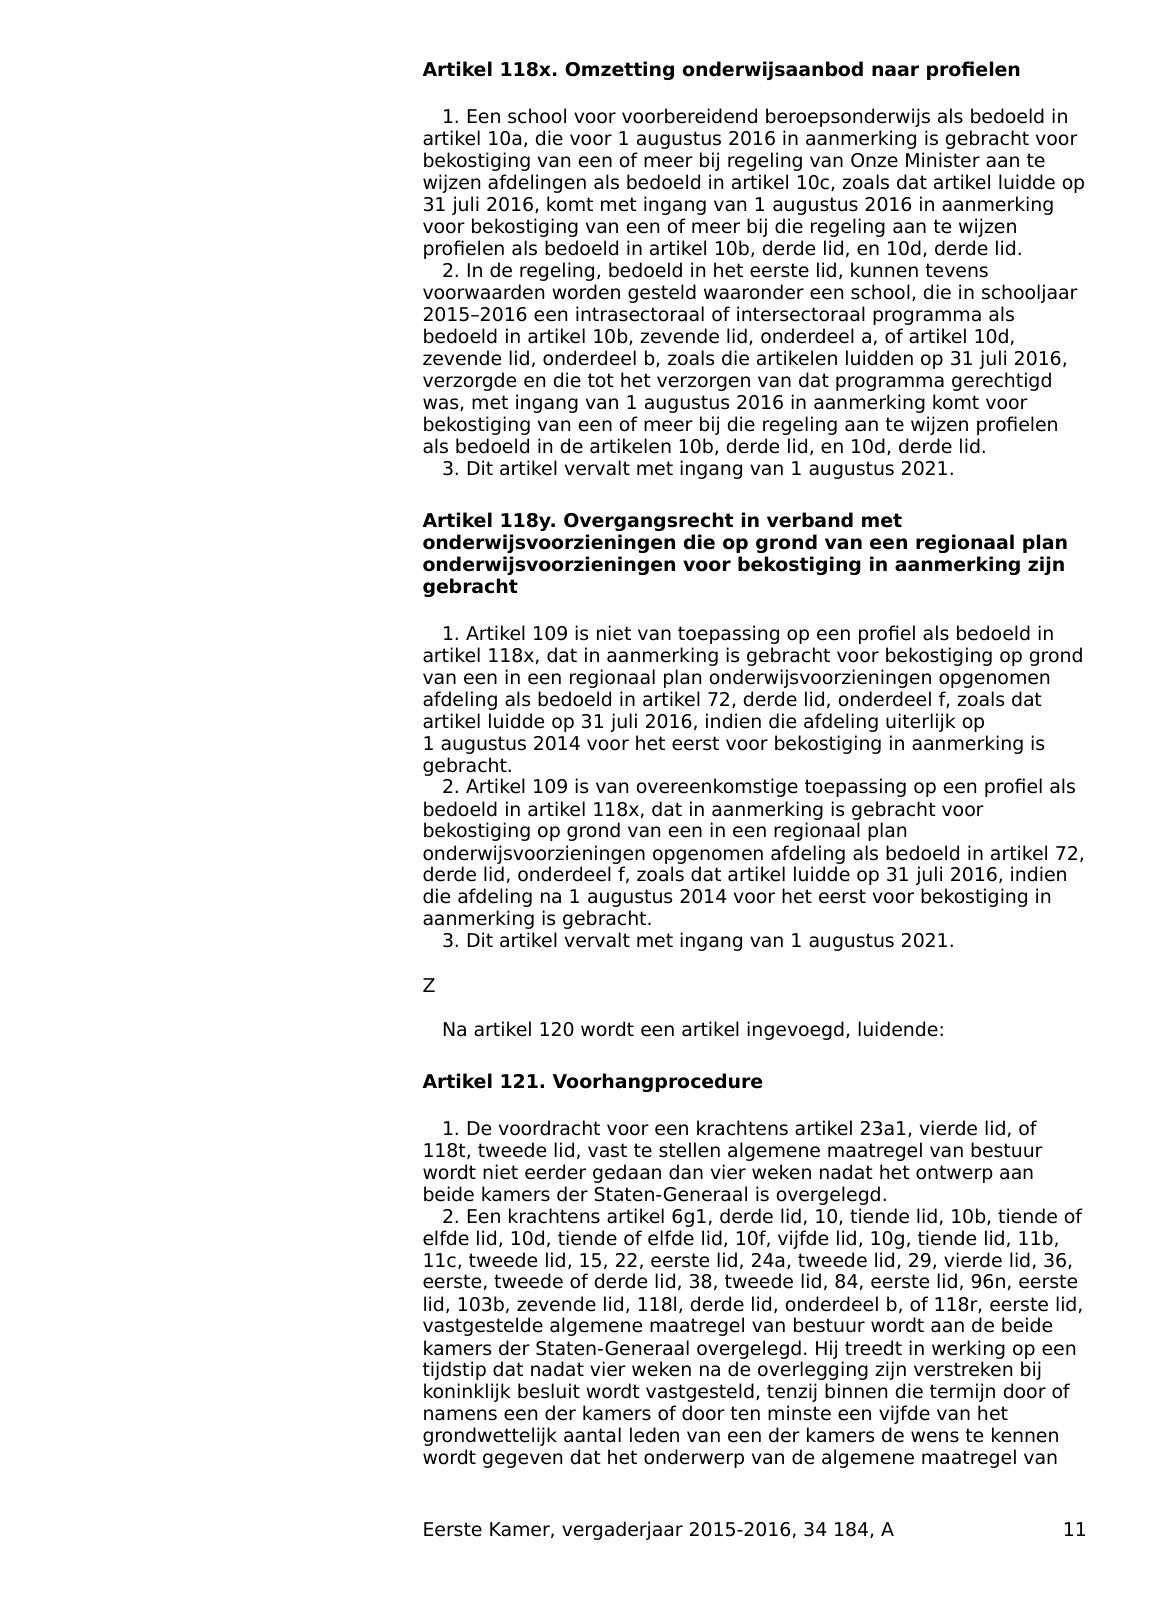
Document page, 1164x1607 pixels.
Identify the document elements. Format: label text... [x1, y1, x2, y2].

text 3. Dit artikel vervalt met ingang van 1 augustus 2021. [422, 930, 1087, 952]
text 3. Dit artikel vervalt met ingang van 1 augustus 2021. [422, 458, 1087, 480]
subtitle Artikel 118y. Overgangsrecht in verband met onderwijsvoorzieningen die op grond van een regionaal plan onderwijsvoorzieningen voor bekostiging in aanmerking zijn gebracht [422, 510, 1087, 598]
text 1. De voordracht voor een krachtens artikel 23a1, vierde lid, of 118t, tweede lid, vast te stellen algemene maatregel van bestuur wordt niet eerder gedaan dan vier weken nadat het ontwerp aan beide kamers der Staten-Generaal is overgelegd. [422, 1118, 1087, 1206]
subtitle Artikel 118x. Omzetting onderwijsaanbod naar profielen [422, 59, 1087, 81]
subtitle Artikel 121. Voorhangprocedure [422, 1071, 1087, 1093]
text 2. Artikel 109 is van overeenkomstige toepassing op een profiel als bedoeld in artikel 118x, dat in aanmerking is gebracht voor bekostiging op grond van een in een regionaal plan onderwijsvoorzieningen opgenomen afdeling als bedoeld in artikel 72, derde lid, onderdeel f, zoals dat artikel luidde op 31 juli 2016, indien die afdeling na 1 augustus 2014 voor het eerst voor bekostiging in aanmerking is gebracht. [422, 776, 1087, 930]
text Na artikel 120 wordt een artikel ingevoegd, luidende: [422, 1019, 1087, 1041]
text 2. Een krachtens artikel 6g1, derde lid, 10, tiende lid, 10b, tiende of elfde lid, 10d, tiende of elfde lid, 10f, vijfde lid, 10g, tiende lid, 11b, 11c, tweede lid, 15, 22, eerste lid, 24a, tweede lid, 29, vierde lid, 36, eerste, tweede of derde lid, 38, tweede lid, 84, eerste lid, 96n, eerste lid, 103b, zevende lid, 118l, derde lid, onderdeel b, of 118r, eerste lid, vastgestelde algemene maatregel van bestuur wordt aan de beide kamers der Staten-Generaal overgelegd. Hij treedt in werking op een tijdstip dat nadat vier weken na de overlegging zijn verstreken bij koninklijk besluit wordt vastgesteld, tenzij binnen die termijn door of namens een der kamers of door ten minste een vijfde van het grondwettelijk aantal leden van een der kamers de wens te kennen wordt gegeven dat het onderwerp van de algemene maatregel van [422, 1206, 1087, 1469]
text 1. Artikel 109 is niet van toepassing op een profiel als bedoeld in artikel 118x, dat in aanmerking is gebracht voor bekostiging op grond van een in een regionaal plan onderwijsvoorzieningen opgenomen afdeling als bedoeld in artikel 72, derde lid, onderdeel f, zoals dat artikel luidde op 31 juli 2016, indien die afdeling uiterlijk op 1 augustus 2014 voor het eerst voor bekostiging in aanmerking is gebracht. [422, 623, 1087, 776]
text Z [422, 974, 1087, 996]
text 2. In de regeling, bedoeld in het eerste lid, kunnen tevens voorwaarden worden gesteld waaronder een school, die in schooljaar 2015–2016 een intrasectoraal of intersectoraal programma als bedoeld in artikel 10b, zevende lid, onderdeel a, of artikel 10d, zevende lid, onderdeel b, zoals die artikelen luidden op 31 juli 2016, verzorgde en die tot het verzorgen van dat programma gerechtigd was, met ingang van 1 augustus 2016 in aanmerking komt voor bekostiging van een of meer bij die regeling aan te wijzen profielen als bedoeld in de artikelen 10b, derde lid, en 10d, derde lid. [422, 260, 1087, 458]
text 1. Een school voor voorbereidend beroepsonderwijs als bedoeld in artikel 10a, die voor 1 augustus 2016 in aanmerking is gebracht voor bekostiging van een of meer bij regeling van Onze Minister aan te wijzen afdelingen als bedoeld in artikel 10c, zoals dat artikel luidde op 31 juli 2016, komt met ingang van 1 augustus 2016 in aanmerking voor bekostiging van een of meer bij die regeling aan te wijzen profielen als bedoeld in artikel 10b, derde lid, en 10d, derde lid. [422, 106, 1087, 260]
